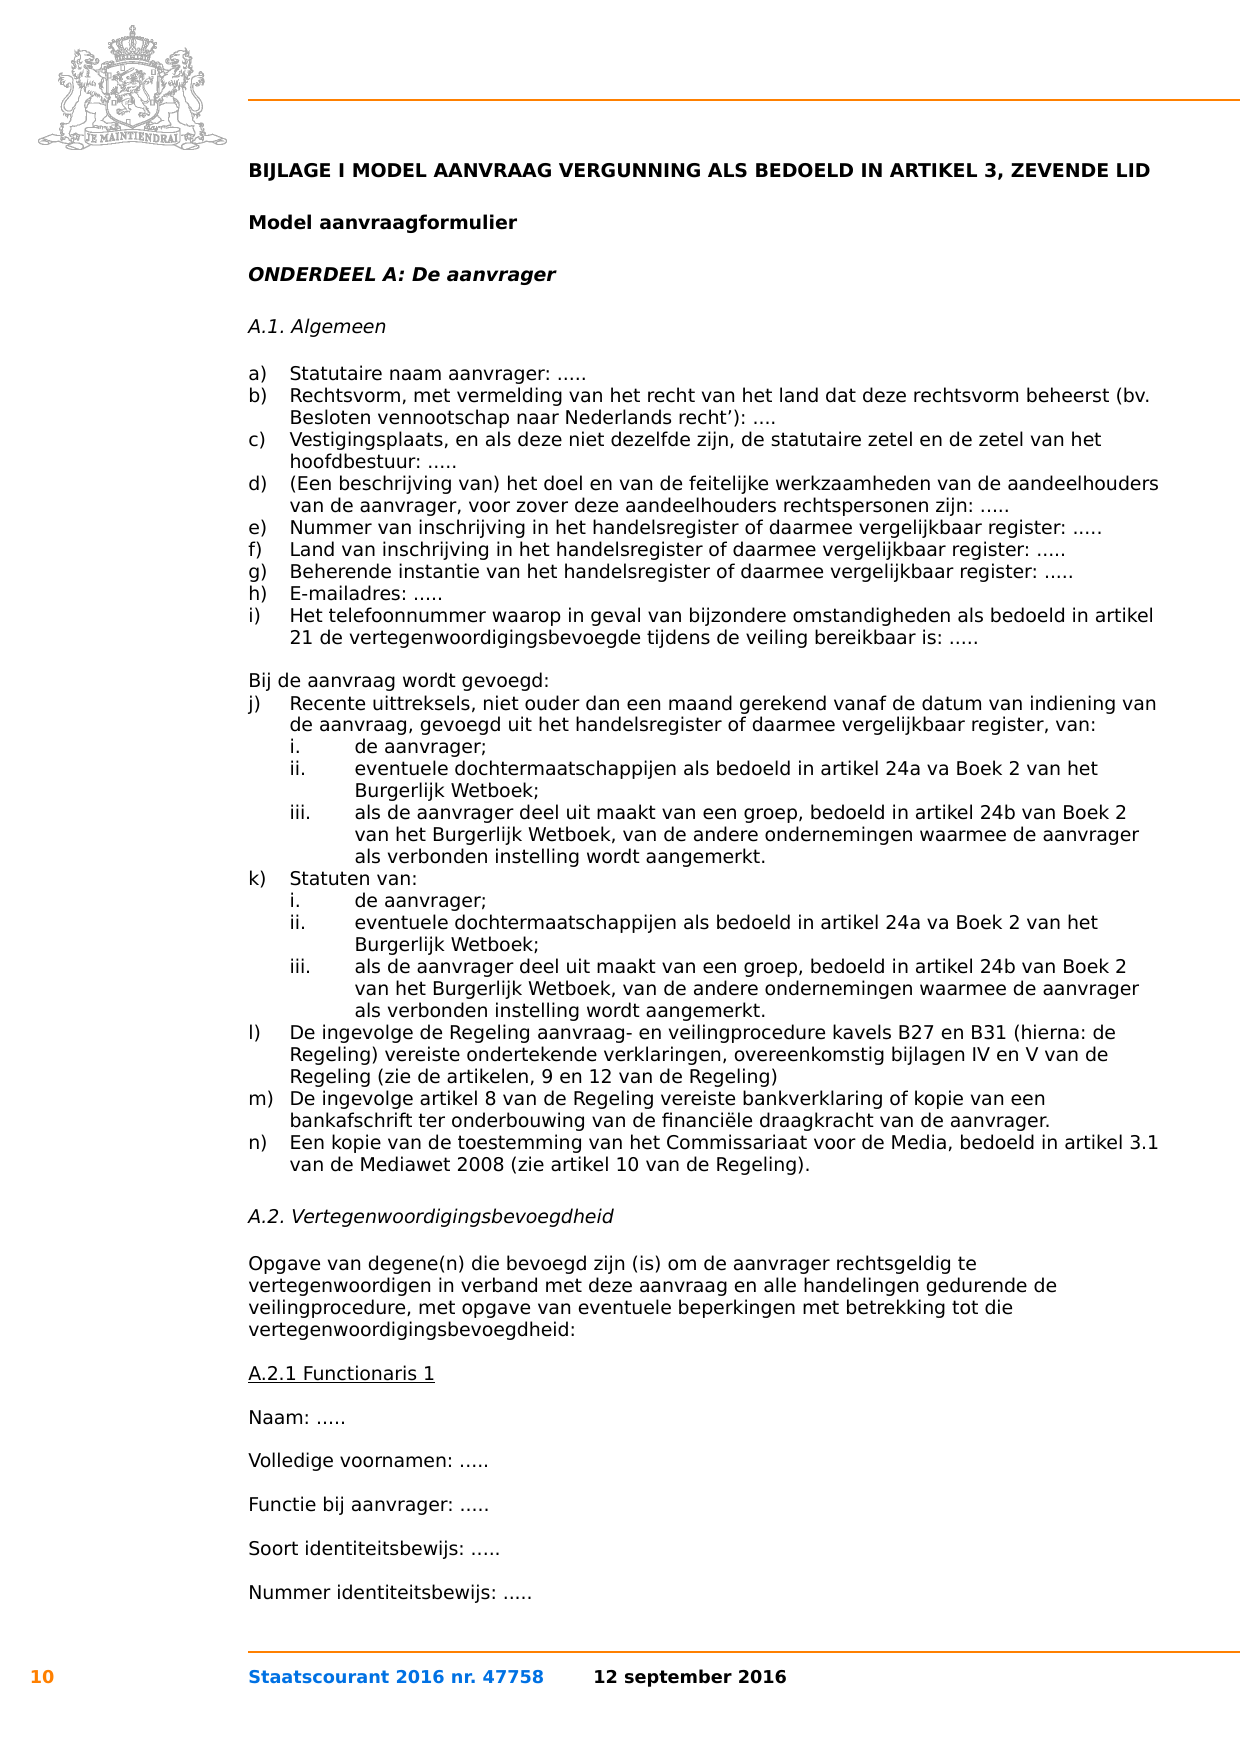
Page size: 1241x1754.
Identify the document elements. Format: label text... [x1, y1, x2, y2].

text A.2.1 Functionaris 1 [248, 1363, 1163, 1385]
text c) Vestigingsplaats, en als deze niet dezelfde zijn, de statutaire zetel en de zetel van het hoofdbestuur: ..... [248, 429, 1163, 473]
text k) Statuten van: [248, 868, 1163, 890]
text d) (Een beschrijving van) het doel en van de feitelijke werkzaamheden van de aandeelhouders van de aanvrager, voor zover deze aandeelhouders rechtspersonen zijn: ..... [248, 473, 1163, 517]
subtitle ONDERDEEL A: De aanvrager [248, 264, 1163, 286]
text l) De ingevolge de Regeling aanvraag- en veilingprocedure kavels B27 en B31 (hierna: de Regeling) vereiste ondertekende verklaringen, overeenkomstig bijlagen IV en V van de Regeling (zie de artikelen, 9 en 12 van de Regeling) [248, 1022, 1163, 1088]
text i. de aanvrager; [289, 736, 1163, 758]
text ii. eventuele dochtermaatschappijen als bedoeld in artikel 24a va Boek 2 van het Burgerlijk Wetboek; [289, 758, 1163, 802]
text Bij de aanvraag wordt gevoegd: [248, 670, 1163, 692]
text j) Recente uittreksels, niet ouder dan een maand gerekend vanaf de datum van indiening van de aanvraag, gevoegd uit het handelsregister of daarmee vergelijkbaar register, van: [248, 692, 1163, 736]
subtitle A.2. Vertegenwoordigingsbevoegdheid [248, 1206, 1163, 1228]
text n) Een kopie van de toestemming van het Commissariaat voor de Media, bedoeld in artikel 3.1 van de Mediawet 2008 (zie artikel 10 van de Regeling). [248, 1132, 1163, 1176]
text iii. als de aanvrager deel uit maakt van een groep, bedoeld in artikel 24b van Boek 2 van het Burgerlijk Wetboek, van de andere ondernemingen waarmee de aanvrager als verbonden instelling wordt aangemerkt. [289, 956, 1163, 1022]
subtitle BIJLAGE I MODEL AANVRAAG VERGUNNING ALS BEDOELD IN ARTIKEL 3, ZEVENDE LID [248, 160, 1163, 182]
text h) E-mailadres: ..... [248, 583, 1163, 604]
text b) Rechtsvorm, met vermelding van het recht van het land dat deze rechtsvorm beheerst (bv. Besloten vennootschap naar Nederlands recht’): .... [248, 385, 1163, 429]
text Nummer identiteitsbewijs: ..... [248, 1582, 1163, 1604]
text ii. eventuele dochtermaatschappijen als bedoeld in artikel 24a va Boek 2 van het Burgerlijk Wetboek; [289, 912, 1163, 956]
text g) Beherende instantie van het handelsregister of daarmee vergelijkbaar register: ..... [248, 561, 1163, 583]
text Soort identiteitsbewijs: ..... [248, 1538, 1163, 1560]
text e) Nummer van inschrijving in het handelsregister of daarmee vergelijkbaar register: ..... [248, 517, 1163, 539]
text Functie bij aanvrager: ..... [248, 1494, 1163, 1516]
text m) De ingevolge artikel 8 van de Regeling vereiste bankverklaring of kopie van een bankafschrift ter onderbouwing van de financiële draagkracht van de aanvrager. [248, 1088, 1163, 1132]
text i) Het telefoonnummer waarop in geval van bijzondere omstandigheden als bedoeld in artikel 21 de vertegenwoordigingsbevoegde tijdens de veiling bereikbaar is: ..... [248, 604, 1163, 648]
picture [38, 25, 227, 150]
text f) Land van inschrijving in het handelsregister of daarmee vergelijkbaar register: ..... [248, 539, 1163, 561]
text a) Statutaire naam aanvrager: ..... [248, 363, 1163, 385]
text i. de aanvrager; [289, 890, 1163, 912]
text iii. als de aanvrager deel uit maakt van een groep, bedoeld in artikel 24b van Boek 2 van het Burgerlijk Wetboek, van de andere ondernemingen waarmee de aanvrager als verbonden instelling wordt aangemerkt. [289, 802, 1163, 868]
text Volledige voornamen: ..... [248, 1450, 1163, 1472]
subtitle Model aanvraagformulier [248, 212, 1163, 234]
subtitle A.1. Algemeen [248, 316, 1163, 338]
text Opgave van degene(n) die bevoegd zijn (is) om de aanvrager rechtsgeldig te vertegenwoordigen in verband met deze aanvraag en alle handelingen gedurende de veilingprocedure, met opgave van eventuele beperkingen met betrekking tot die vertegenwoordigingsbevoegdheid: [248, 1253, 1163, 1341]
text Naam: ..... [248, 1407, 1163, 1428]
